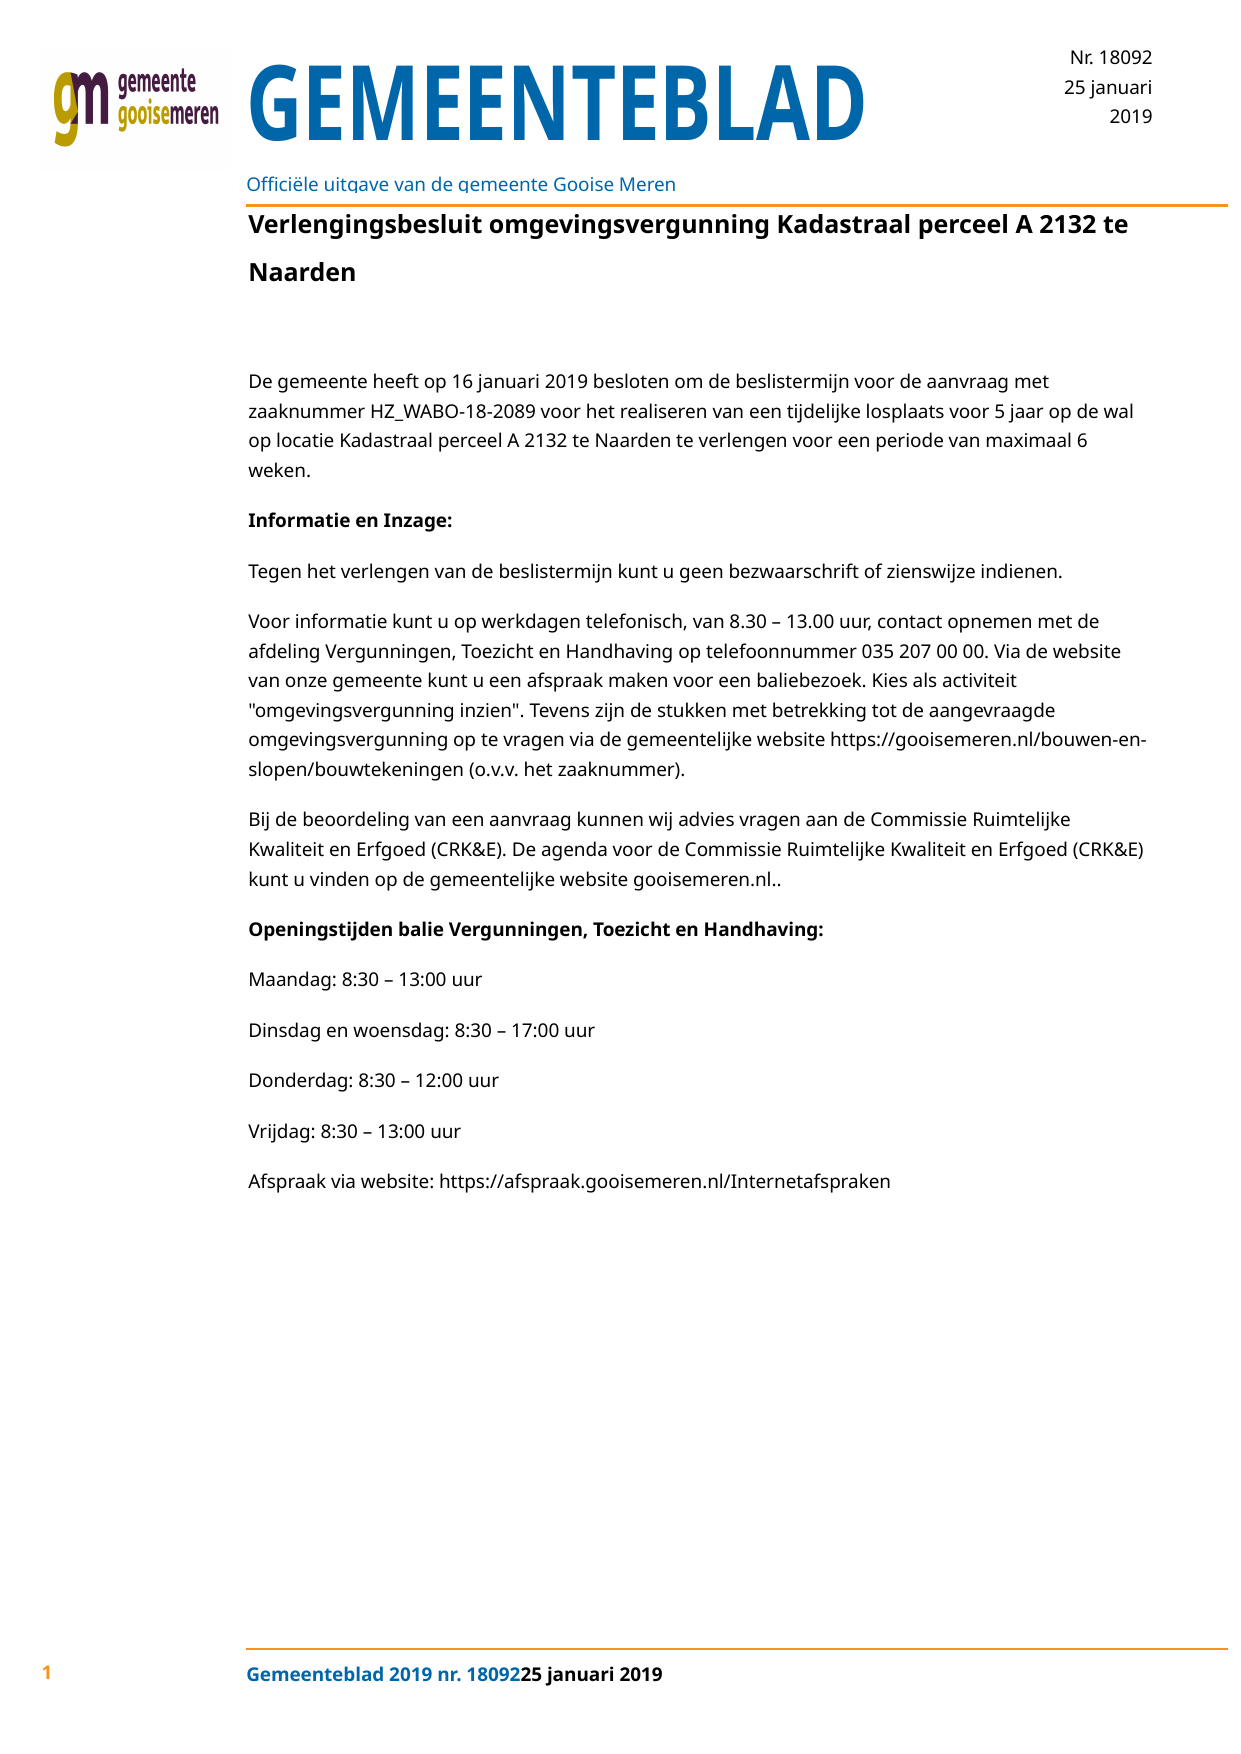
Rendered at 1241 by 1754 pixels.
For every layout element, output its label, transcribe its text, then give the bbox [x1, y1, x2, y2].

text Afspraak via website: https://afspraak.gooisemeren.nl/Internetafspraken [248, 1168, 1152, 1194]
text Informatie en Inzage: [248, 507, 1152, 533]
picture [41, 47, 231, 172]
text Tegen het verlengen van de beslistermijn kunt u geen bezwaarschrift of zienswijze indienen. [248, 558, 1152, 584]
text Donderdag: 8:30 – 12:00 uur [248, 1067, 1152, 1093]
text Maandag: 8:30 – 13:00 uur [248, 967, 1152, 992]
text De gemeente heeft op 16 januari 2019 besloten om de beslistermijn voor de aanvraag met zaaknummer HZ_WABO-18-2089 voor het realiseren van een tijdelijke losplaats voor 5 jaar op de wal op locatie Kadastraal perceel A 2132 te Naarden te verlengen voor een periode van maximaal 6 weken. [248, 368, 1152, 483]
text Openingstijden balie Vergunningen, Toezicht en Handhaving: [248, 916, 1152, 942]
text Voor informatie kunt u op werkdagen telefonisch, van 8.30 – 13.00 uur, contact opnemen met de afdeling Vergunningen, Toezicht en Handhaving op telefoonnummer 035 207 00 00. Via de website van onze gemeente kunt u een afspraak maken voor een baliebezoek. Kies als activiteit "omgevingsvergunning inzien". Tevens zijn de stukken met betrekking tot de aangevraagde omgevingsvergunning op te vragen via de gemeentelijke website https://gooisemeren.nl/bouwen-en-slopen/bouwtekeningen (o.v.v. het zaaknummer). [248, 608, 1152, 782]
text Dinsdag en woensdag: 8:30 – 17:00 uur [248, 1017, 1152, 1043]
text Vrijdag: 8:30 – 13:00 uur [248, 1118, 1152, 1144]
text Bij de beoordeling van een aanvraag kunnen wij advies vragen aan de Commissie Ruimtelijke Kwaliteit en Erfgoed (CRK&E). De agenda voor de Commissie Ruimtelijke Kwaliteit en Erfgoed (CRK&E) kunt u vinden op de gemeentelijke website gooisemeren.nl.. [248, 807, 1152, 892]
text Verlengingsbesluit omgevingsvergunning Kadastraal perceel A 2132 te Naarden [248, 207, 1152, 288]
